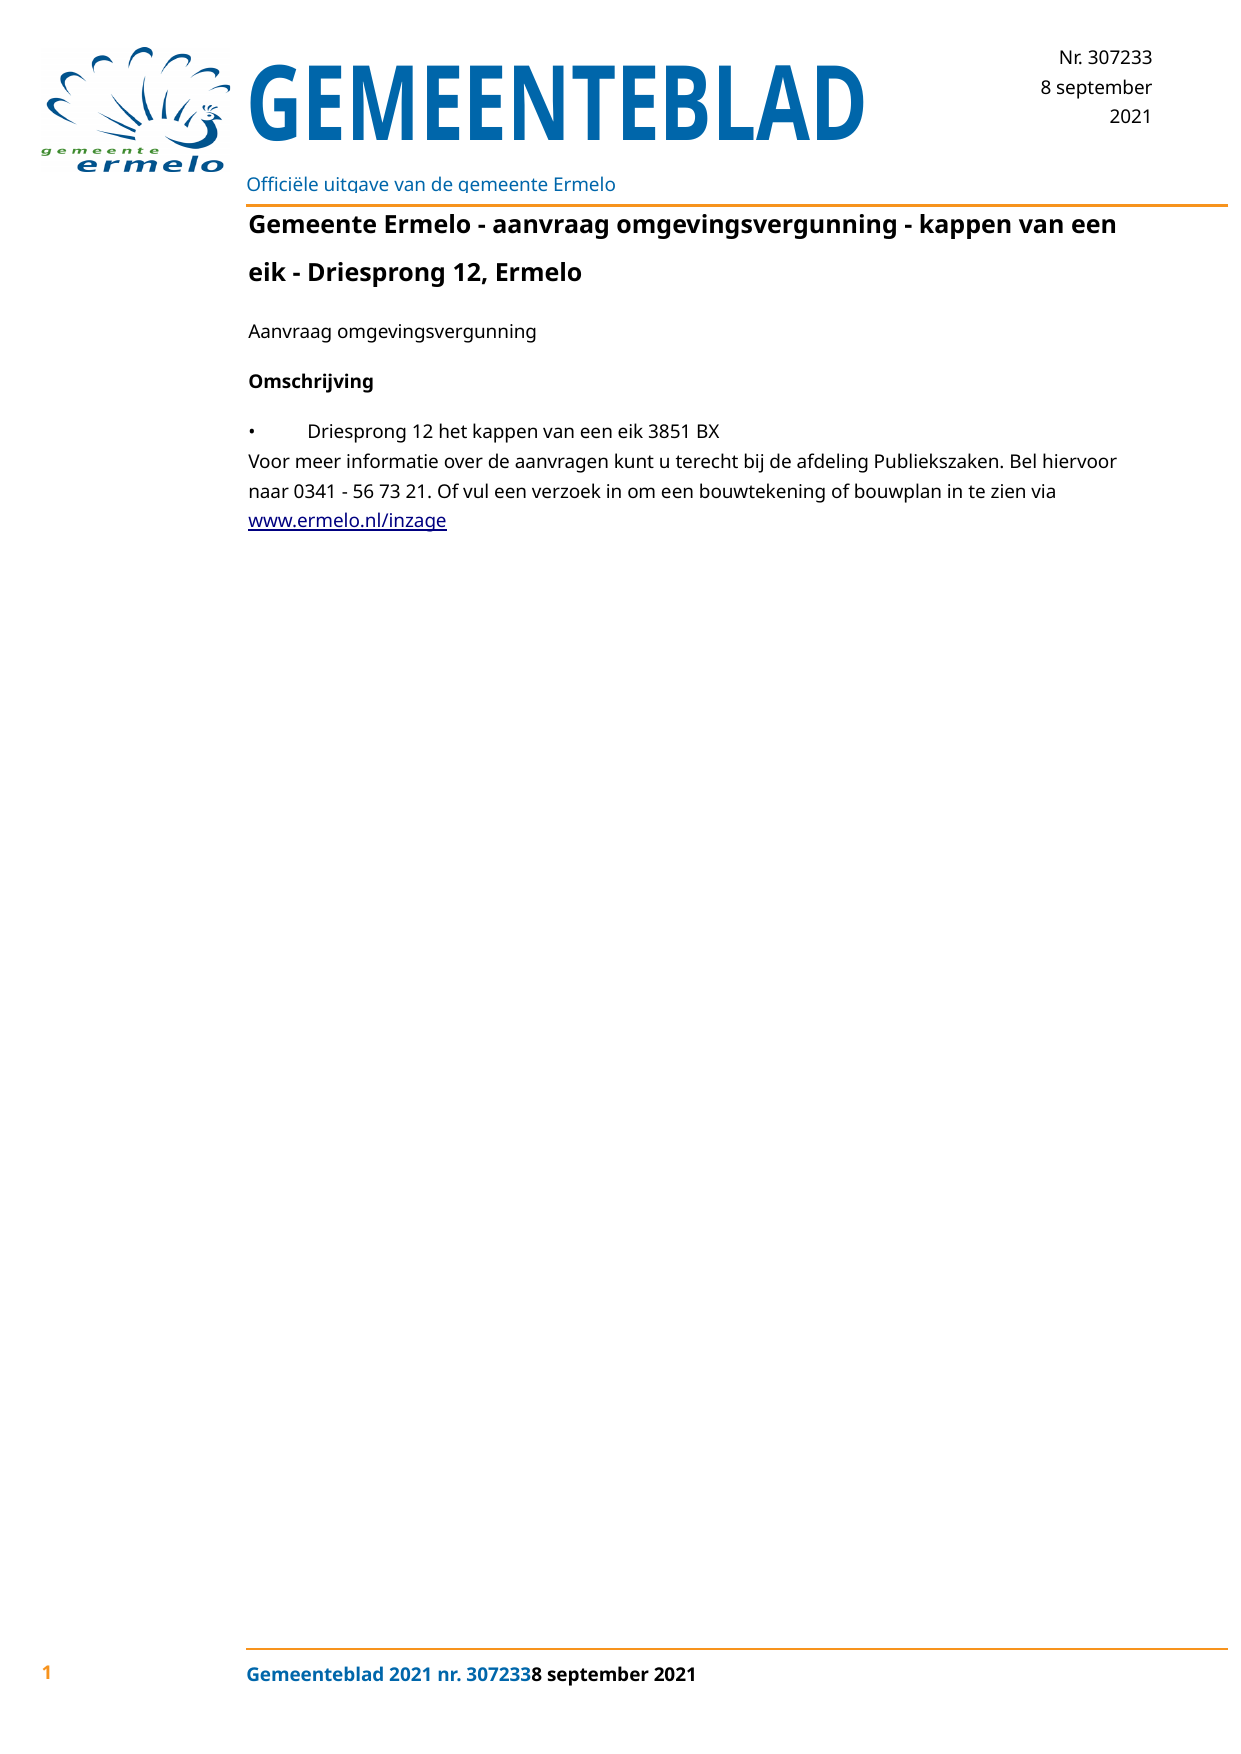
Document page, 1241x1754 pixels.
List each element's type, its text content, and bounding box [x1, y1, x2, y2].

text Gemeente Ermelo - aanvraag omgevingsvergunning - kappen van een eik - Driesprong 12, Ermelo [248, 207, 1152, 288]
text Aanvraag omgevingsvergunning [248, 318, 1152, 344]
picture [41, 47, 231, 172]
text Omschrijving [248, 368, 1152, 394]
list Driesprong 12 het kappen van een eik 3851 BX [248, 419, 1152, 444]
text Voor meer informatie over de aanvragen kunt u terecht bij de afdeling Publiekszaken. Bel hiervoor naar 0341 - 56 73 21. Of vul een verzoek in om een bouwtekening of bouwplan in te zien via www.ermelo.nl/inzage [248, 448, 1152, 533]
